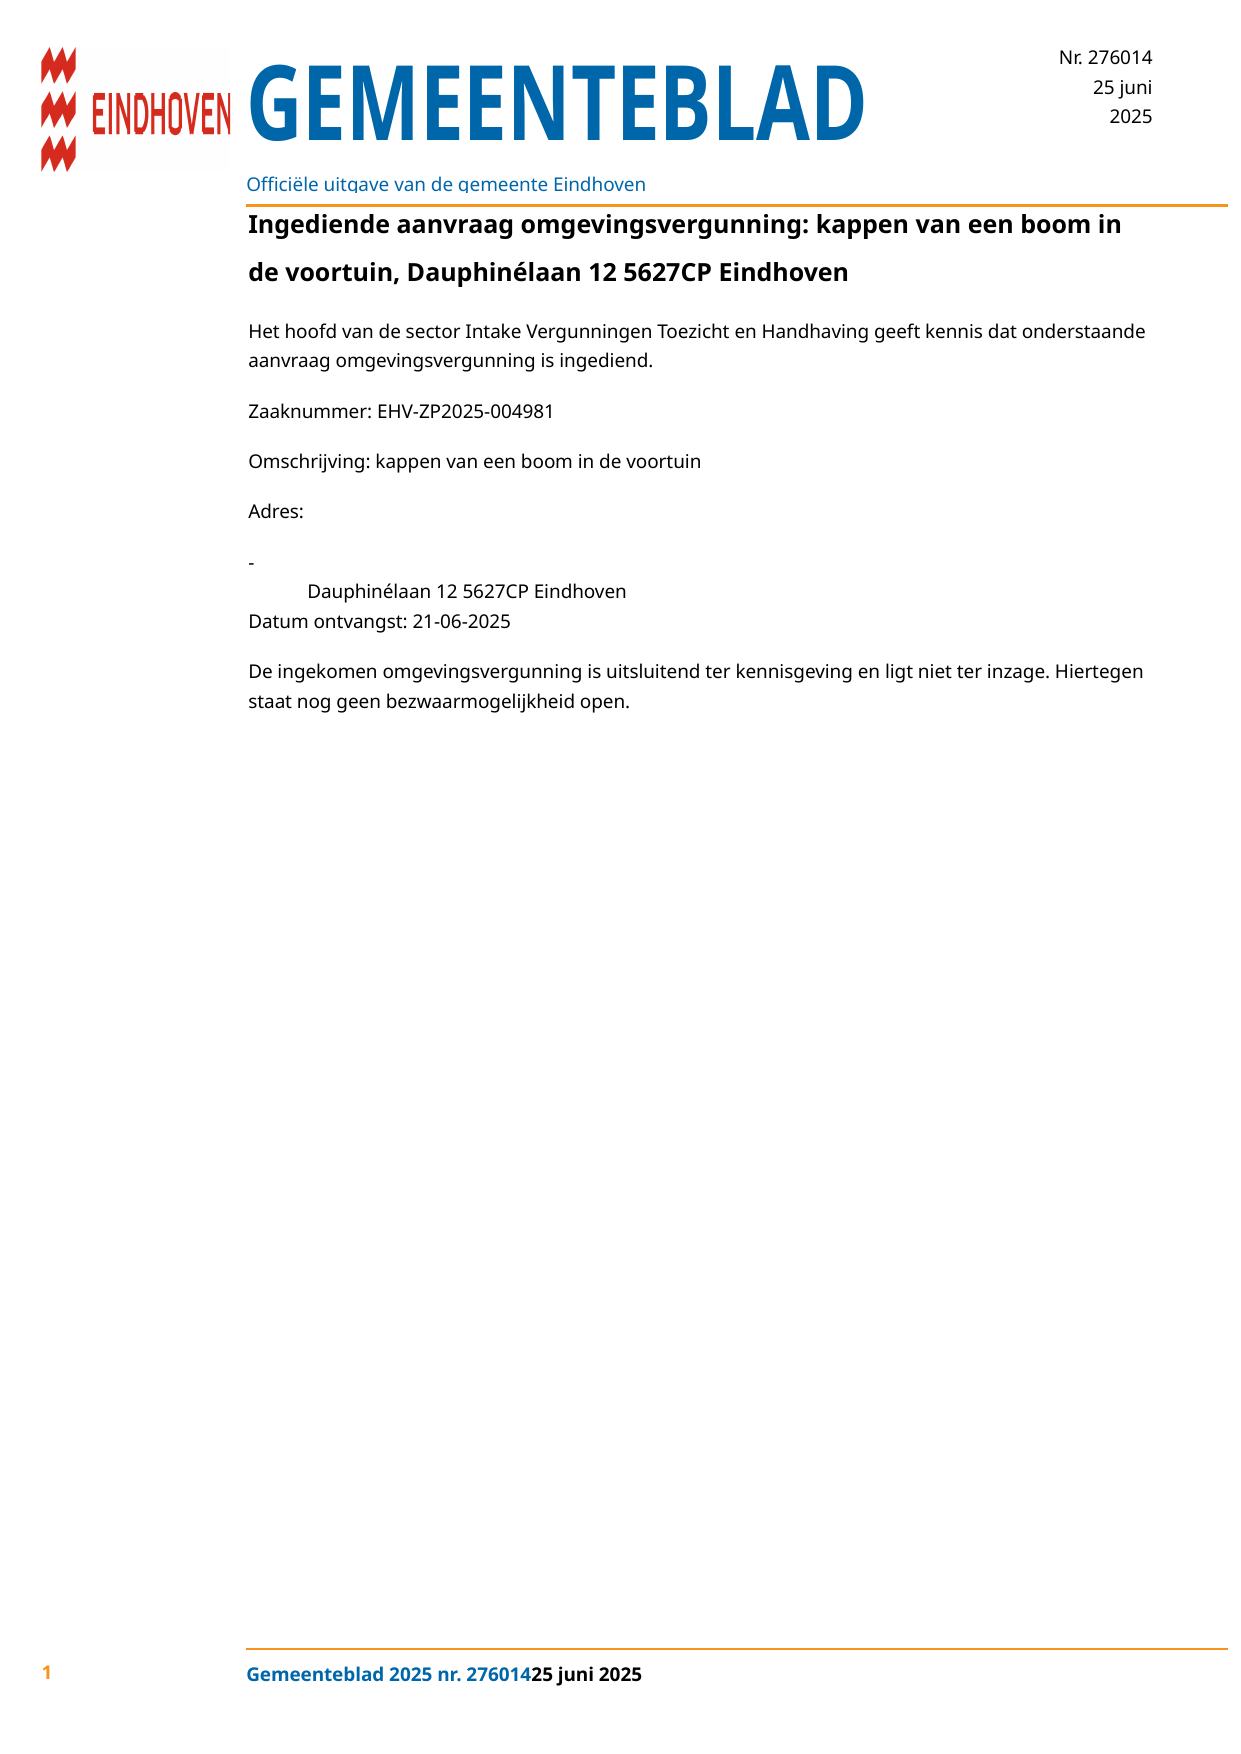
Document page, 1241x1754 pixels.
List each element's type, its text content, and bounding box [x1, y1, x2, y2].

list Dauphinélaan 12 5627CP Eindhoven [248, 579, 1152, 604]
text Adres: [248, 499, 1152, 524]
text Omschrijving: kappen van een boom in de voortuin [248, 448, 1152, 474]
text Datum ontvangst: 21-06-2025 [248, 608, 1152, 634]
picture [41, 47, 231, 172]
text Het hoofd van de sector Intake Vergunningen Toezicht en Handhaving geeft kennis dat onderstaande aanvraag omgevingsvergunning is ingediend. [248, 318, 1152, 373]
text De ingekomen omgevingsvergunning is uitsluitend ter kennisgeving en ligt niet ter inzage. Hiertegen staat nog geen bezwaarmogelijkheid open. [248, 659, 1152, 714]
text Zaaknummer: EHV-ZP2025-004981 [248, 398, 1152, 424]
text Ingediende aanvraag omgevingsvergunning: kappen van een boom in de voortuin, Dauphinélaan 12 5627CP Eindhoven [248, 207, 1152, 288]
